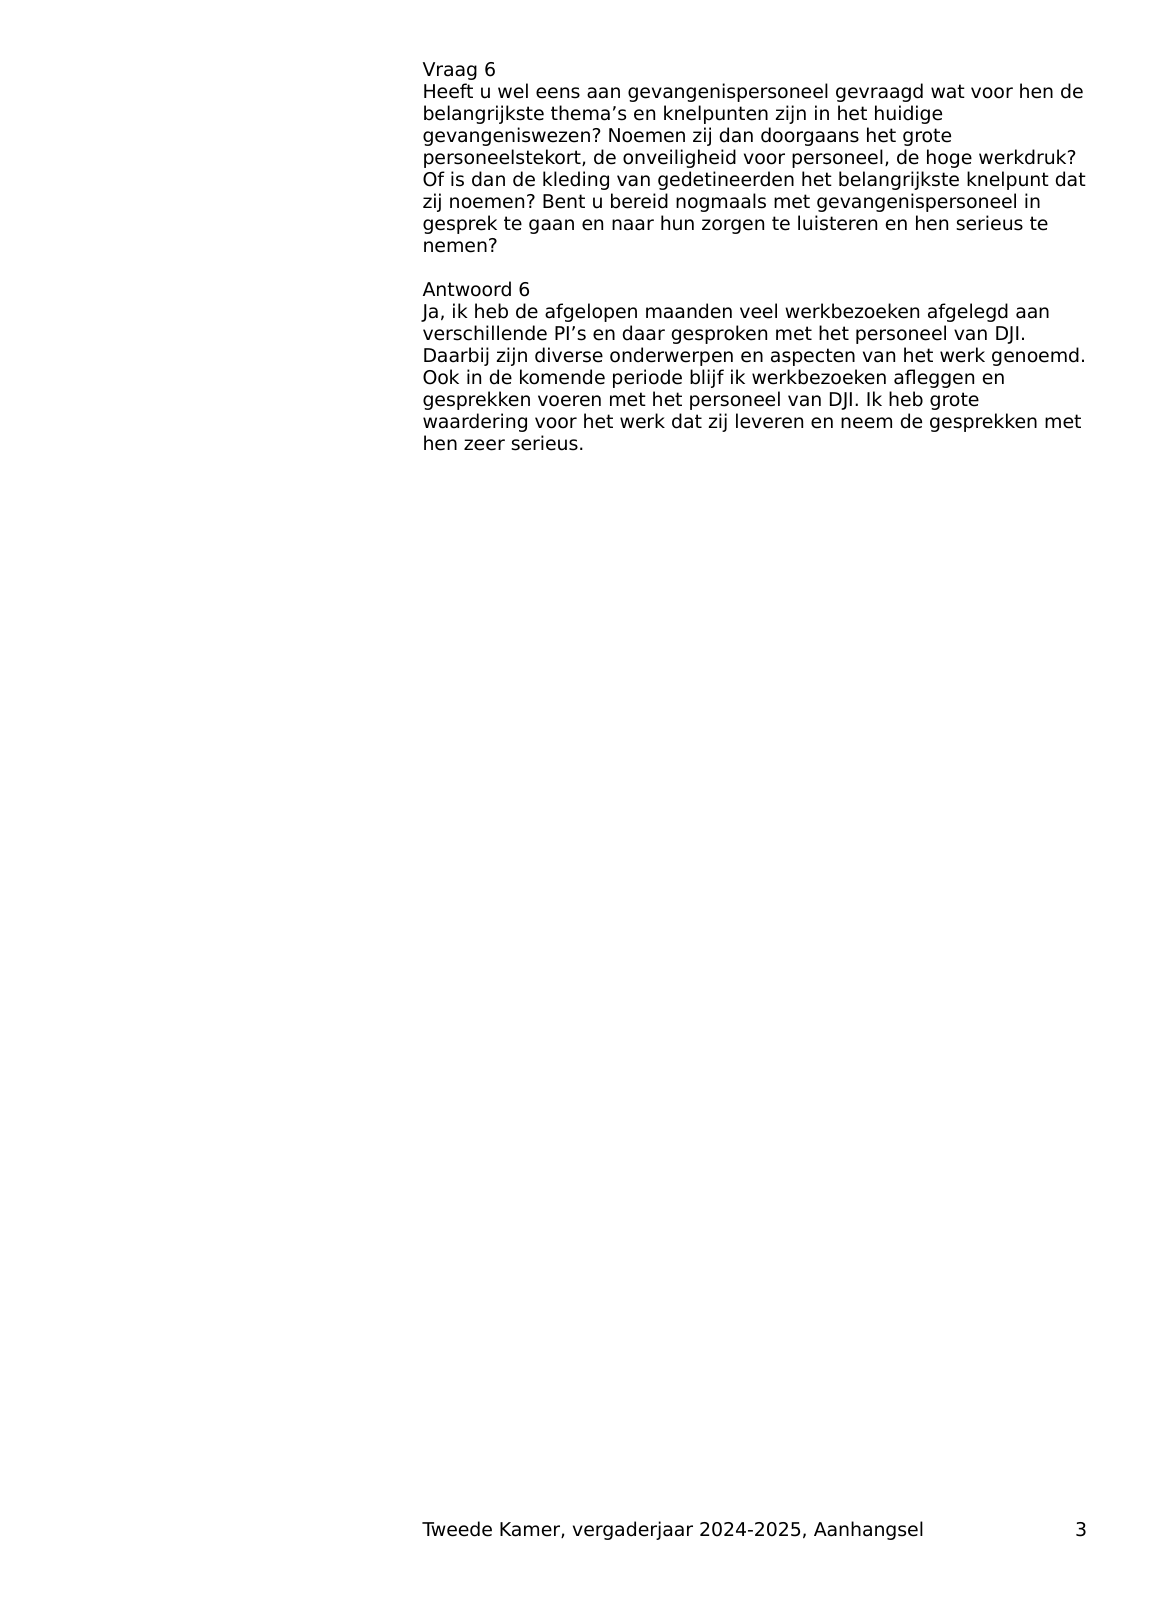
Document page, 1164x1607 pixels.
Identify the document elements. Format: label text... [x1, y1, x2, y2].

text Heeft u wel eens aan gevangenispersoneel gevraagd wat voor hen de belangrijkste thema’s en knelpunten zijn in het huidige gevangeniswezen? Noemen zij dan doorgaans het grote personeelstekort, de onveiligheid voor personeel, de hoge werkdruk? Of is dan de kleding van gedetineerden het belangrijkste knelpunt dat zij noemen? Bent u bereid nogmaals met gevangenispersoneel in gesprek te gaan en naar hun zorgen te luisteren en hen serieus te nemen? [422, 81, 1087, 257]
text Vraag 6 [422, 59, 1087, 81]
text Ja, ik heb de afgelopen maanden veel werkbezoeken afgelegd aan verschillende PI’s en daar gesproken met het personeel van DJI. Daarbij zijn diverse onderwerpen en aspecten van het werk genoemd. Ook in de komende periode blijf ik werkbezoeken afleggen en gesprekken voeren met het personeel van DJI. Ik heb grote waardering voor het werk dat zij leveren en neem de gesprekken met hen zeer serieus. [422, 301, 1087, 455]
text Antwoord 6 [422, 279, 1087, 301]
